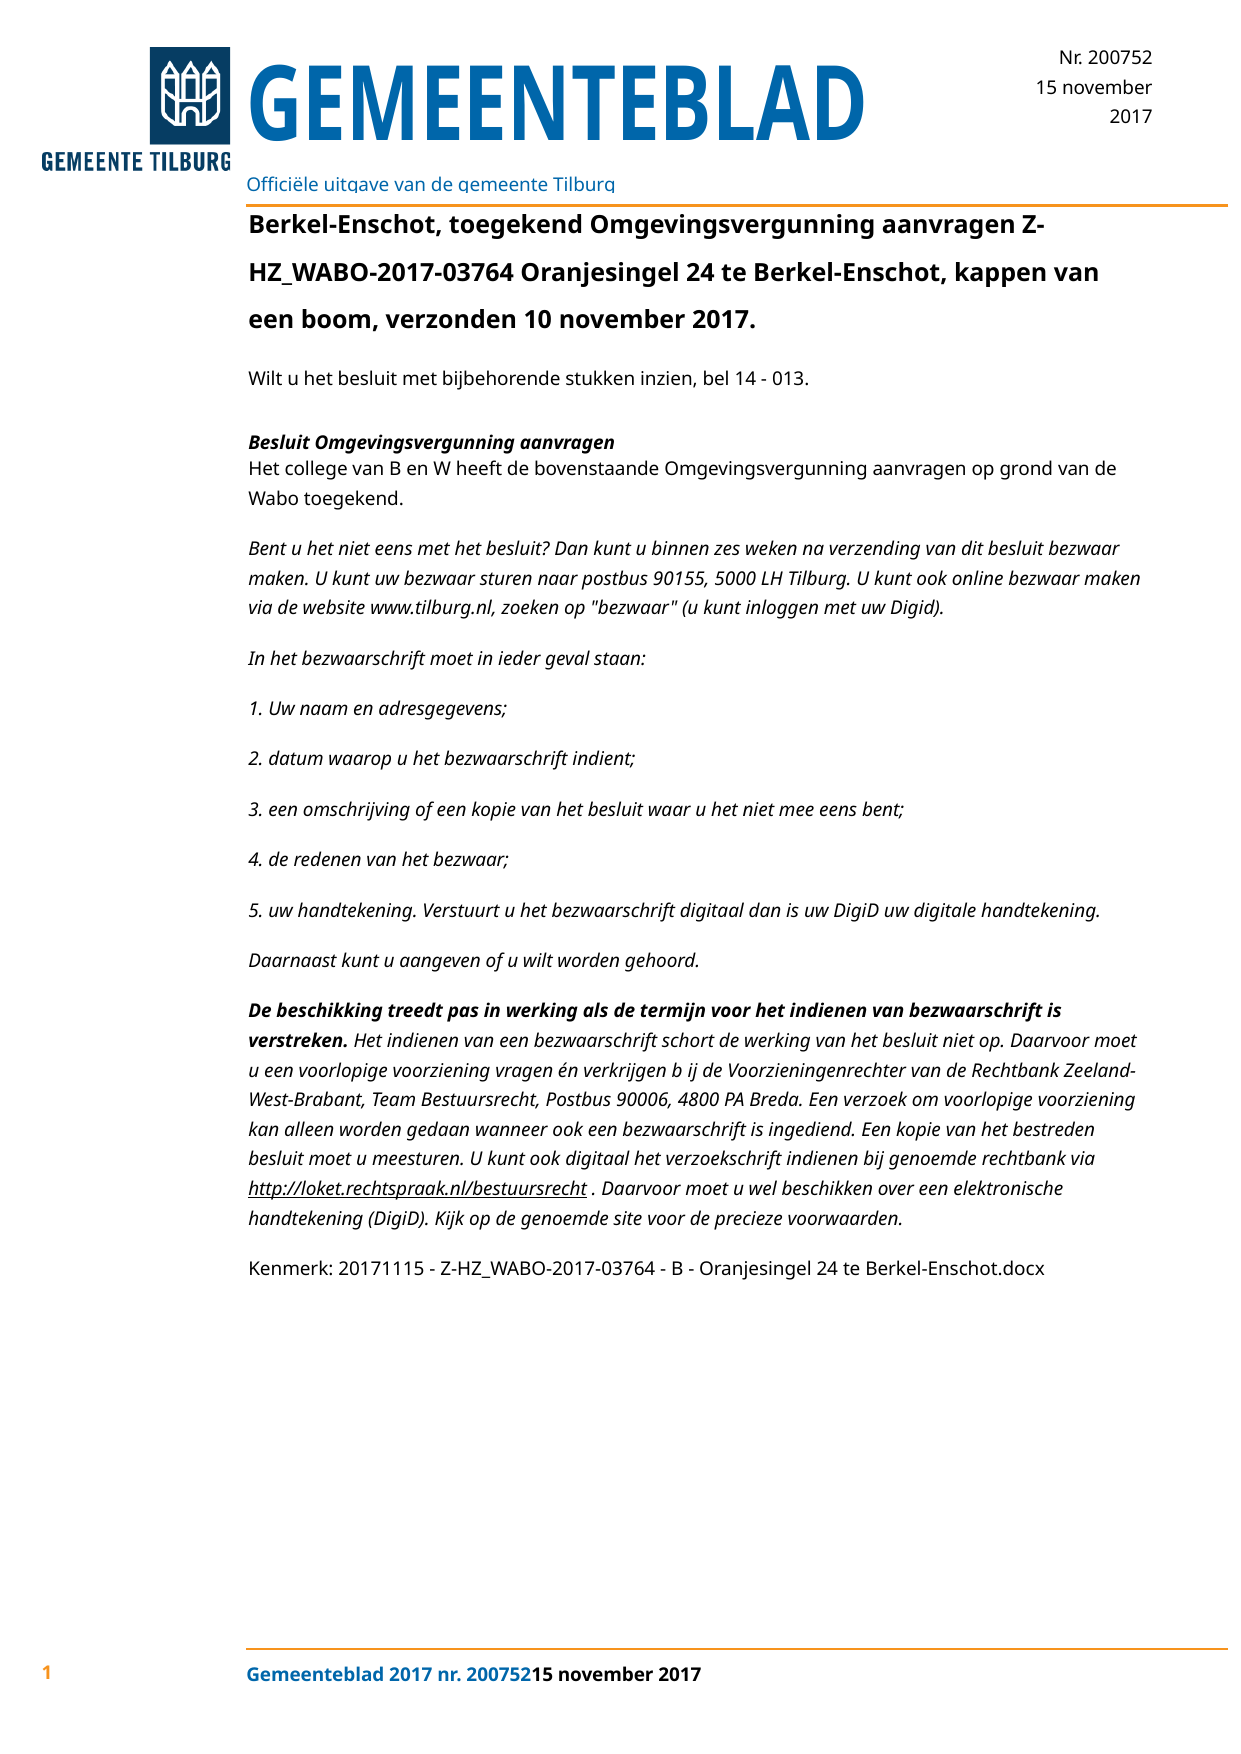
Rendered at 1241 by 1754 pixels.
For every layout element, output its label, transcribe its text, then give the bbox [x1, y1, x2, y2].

text Bent u het niet eens met het besluit? Dan kunt u binnen zes weken na verzending van dit besluit bezwaar maken. U kunt uw bezwaar sturen naar postbus 90155, 5000 LH Tilburg. U kunt ook online bezwaar maken via de website www.tilburg.nl, zoeken op "bezwaar" (u kunt inloggen met uw Digid). [248, 535, 1152, 620]
text 2. datum waarop u het bezwaarschrift indient; [248, 746, 1152, 771]
text In het bezwaarschrift moet in ieder geval staan: [248, 645, 1152, 671]
text 1. Uw naam en adresgegevens; [248, 695, 1152, 721]
text Kenmerk: 20171115 - Z-HZ_WABO-2017-03764 - B - Oranjesingel 24 te Berkel-Enschot.docx [248, 1255, 1152, 1281]
text Wilt u het besluit met bijbehorende stukken inzien, bel 14 - 013. [248, 366, 1152, 391]
text Besluit Omgevingsvergunning aanvragen [248, 429, 1152, 455]
text 4. de redenen van het bezwaar; [248, 846, 1152, 872]
text Daarnaast kunt u aangeven of u wilt worden gehoord. [248, 947, 1152, 973]
text De beschikking treedt pas in werking als de termijn voor het indienen van bezwaarschrift is verstreken. Het indienen van een bezwaarschrift schort de werking van het besluit niet op. Daarvoor moet u een voorlopige voorziening vragen én verkrijgen b ij de Voorzieningenrechter van de Rechtbank Zeeland-West-Brabant, Team Bestuursrecht, Postbus 90006, 4800 PA Breda. Een verzoek om voorlopige voorziening kan alleen worden gedaan wanneer ook een bezwaarschrift is ingediend. Een kopie van het bestreden besluit moet u meesturen. U kunt ook digitaal het verzoekschrift indienen bij genoemde rechtbank via http://loket.rechtspraak.nl/bestuursrecht . Daarvoor moet u wel beschikken over een elektronische handtekening (DigiD). Kijk op de genoemde site voor de precieze voorwaarden. [248, 998, 1152, 1231]
text 3. een omschrijving of een kopie van het besluit waar u het niet mee eens bent; [248, 796, 1152, 822]
picture [41, 47, 231, 172]
text 5. uw handtekening. Verstuurt u het bezwaarschrift digitaal dan is uw DigiD uw digitale handtekening. [248, 897, 1152, 923]
text Het college van B en W heeft de bovenstaande Omgevingsvergunning aanvragen op grond van de Wabo toegekend. [248, 455, 1152, 511]
text Berkel-Enschot, toegekend Omgevingsvergunning aanvragen Z-HZ_WABO-2017-03764 Oranjesingel 24 te Berkel-Enschot, kappen van een boom, verzonden 10 november 2017. [248, 207, 1152, 336]
